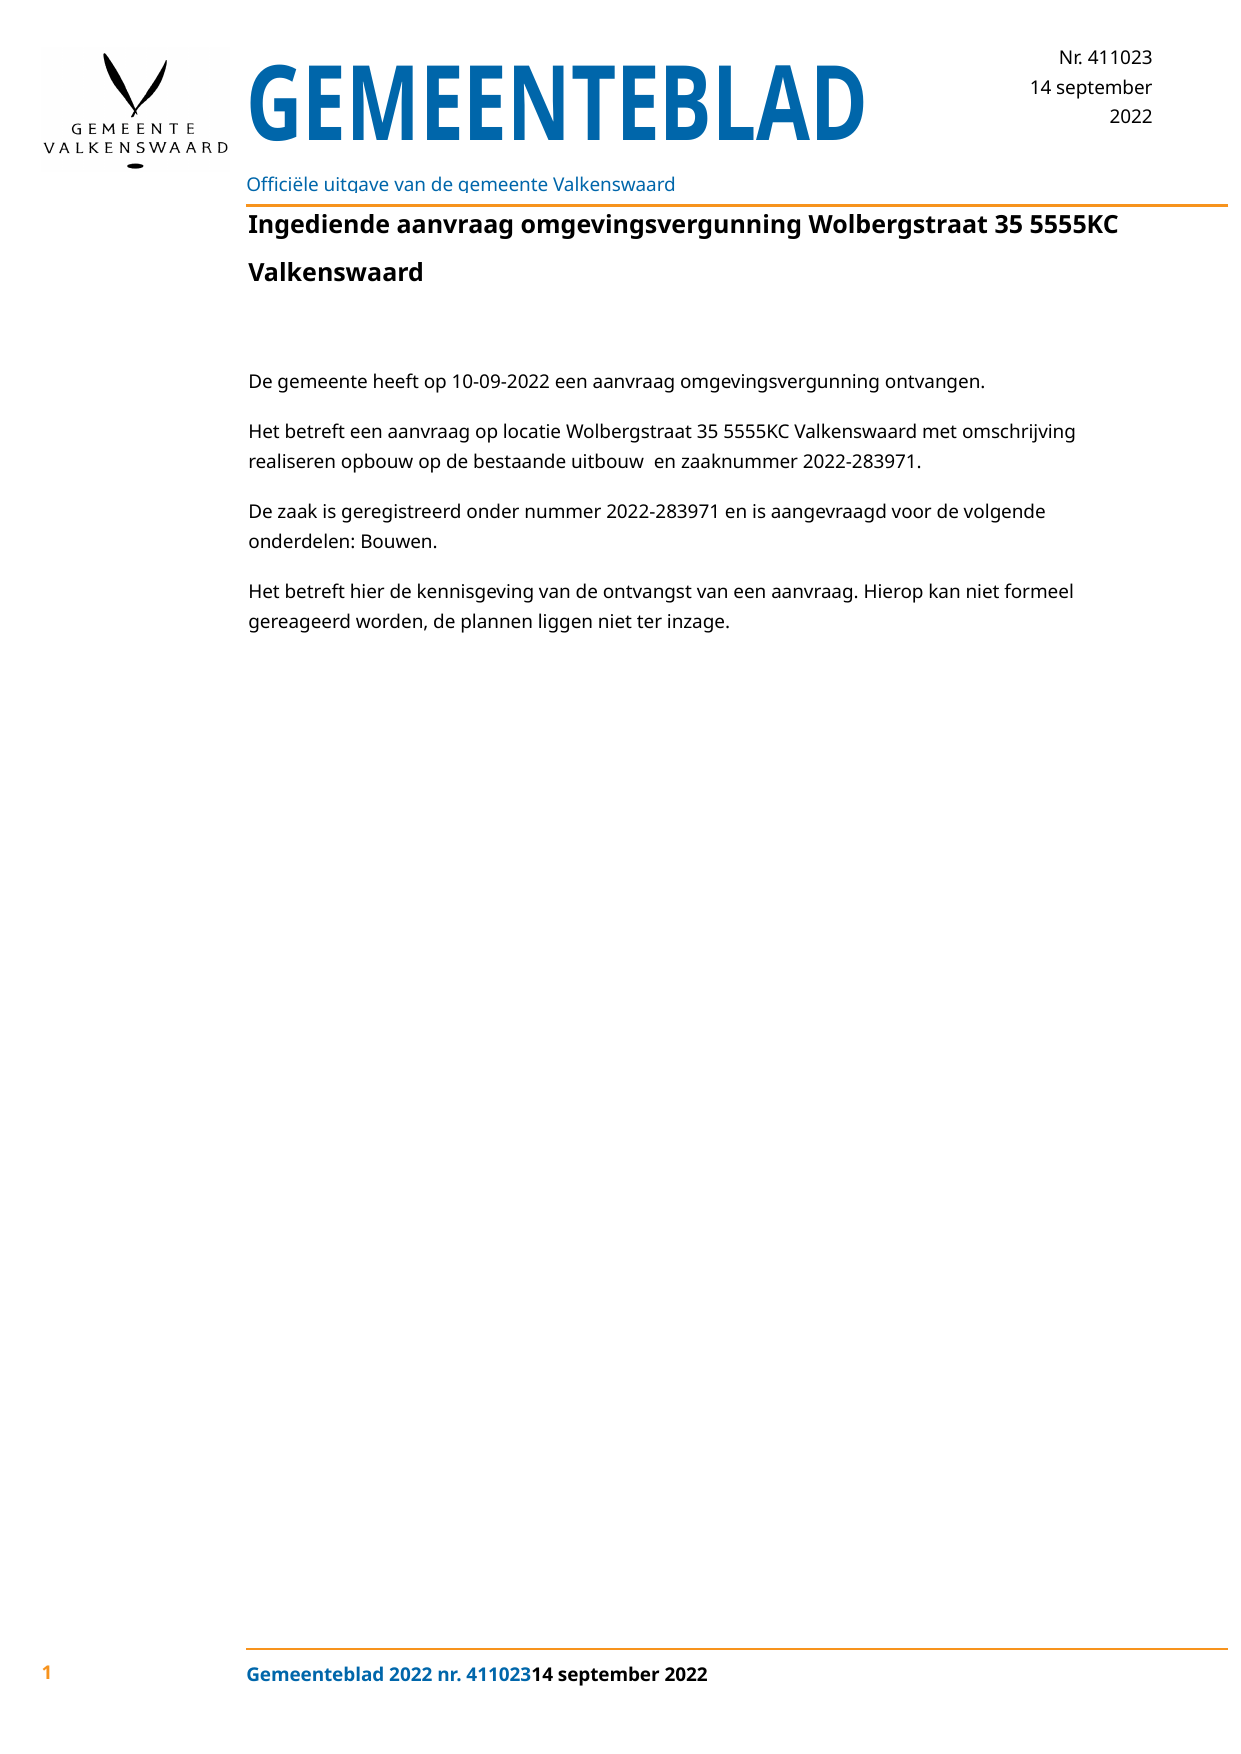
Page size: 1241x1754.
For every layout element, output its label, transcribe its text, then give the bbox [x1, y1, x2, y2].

text De zaak is geregistreerd onder nummer 2022-283971 en is aangevraagd voor de volgende onderdelen: Bouwen. [248, 499, 1152, 554]
picture [41, 47, 231, 172]
text Het betreft een aanvraag op locatie Wolbergstraat 35 5555KC Valkenswaard met omschrijving realiseren opbouw op de bestaande uitbouw en zaaknummer 2022-283971. [248, 419, 1152, 474]
text Ingediende aanvraag omgevingsvergunning Wolbergstraat 35 5555KC Valkenswaard [248, 207, 1152, 288]
text Het betreft hier de kennisgeving van de ontvangst van een aanvraag. Hierop kan niet formeel gereageerd worden, de plannen liggen niet ter inzage. [248, 579, 1152, 634]
text De gemeente heeft op 10-09-2022 een aanvraag omgevingsvergunning ontvangen. [248, 368, 1152, 394]
